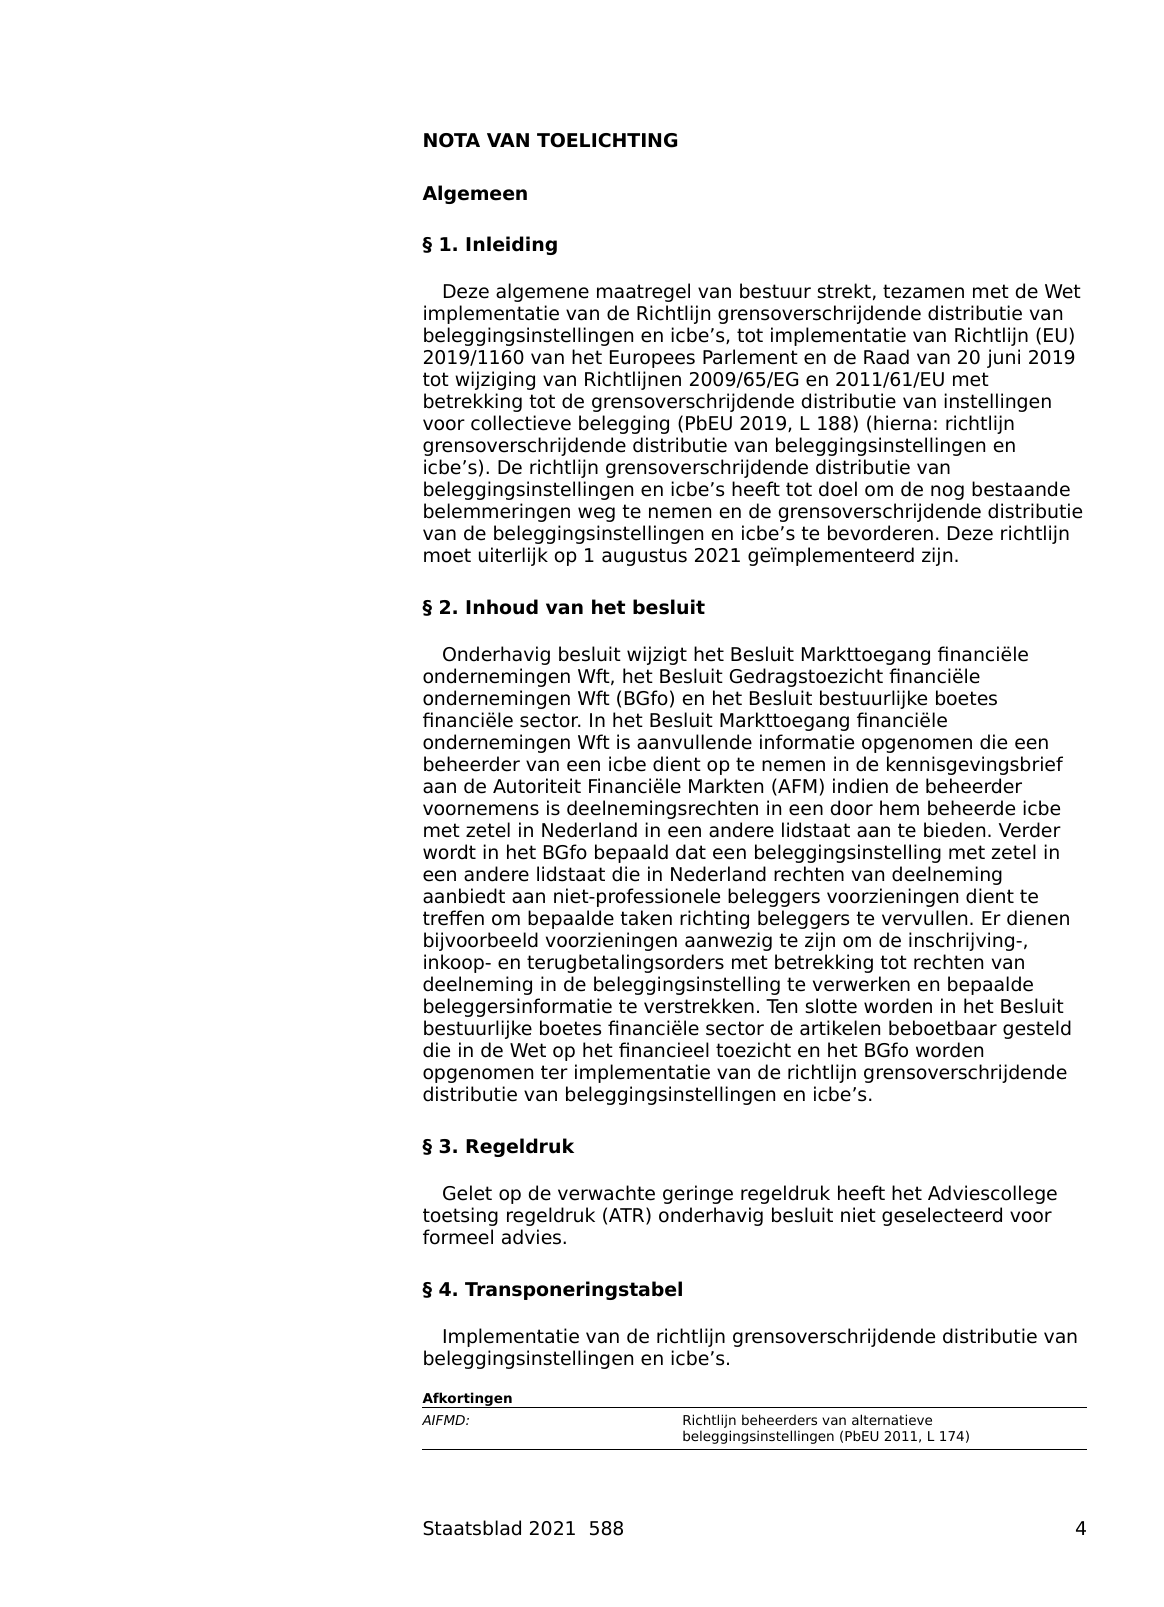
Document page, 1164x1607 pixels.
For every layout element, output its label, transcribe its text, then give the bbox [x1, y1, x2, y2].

table_cell Richtlijn beheerders van alternatieve beleggingsinstellingen (PbEU 2011, L 174) [676, 1408, 1087, 1449]
subtitle NOTA VAN TOELICHTING [422, 130, 1087, 152]
subtitle Algemeen [422, 182, 1087, 204]
text Deze algemene maatregel van bestuur strekt, tezamen met de Wet implementatie van de Richtlijn grensoverschrijdende distributie van beleggingsinstellingen en icbe’s, tot implementatie van Richtlijn (EU) 2019/1160 van het Europees Parlement en de Raad van 20 juni 2019 tot wijziging van Richtlijnen 2009/65/EG en 2011/61/EU met betrekking tot de grensoverschrijdende distributie van instellingen voor collectieve belegging (PbEU 2019, L 188) (hierna: richtlijn grensoverschrijdende distributie van beleggingsinstellingen en icbe’s). De richtlijn grensoverschrijdende distributie van beleggingsinstellingen en icbe’s heeft tot doel om de nog bestaande belemmeringen weg te nemen en de grensoverschrijdende distributie van de beleggingsinstellingen en icbe’s te bevorderen. Deze richtlijn moet uiterlijk op 1 augustus 2021 geïmplementeerd zijn. [422, 281, 1087, 567]
subtitle § 2. Inhoud van het besluit [422, 597, 1087, 619]
text Gelet op de verwachte geringe regeldruk heeft het Adviescollege toetsing regeldruk (ATR) onderhavig besluit niet geselecteerd voor formeel advies. [422, 1183, 1087, 1248]
table_header Afkortingen [422, 1391, 1087, 1407]
subtitle § 1. Inleiding [422, 234, 1087, 256]
subtitle § 3. Regeldruk [422, 1136, 1087, 1158]
text Onderhavig besluit wijzigt het Besluit Markttoegang financiële ondernemingen Wft, het Besluit Gedragstoezicht financiële ondernemingen Wft (BGfo) en het Besluit bestuurlijke boetes financiële sector. In het Besluit Markttoegang financiële ondernemingen Wft is aanvullende informatie opgenomen die een beheerder van een icbe dient op te nemen in de kennisgevingsbrief aan de Autoriteit Financiële Markten (AFM) indien de beheerder voornemens is deelnemingsrechten in een door hem beheerde icbe met zetel in Nederland in een andere lidstaat aan te bieden. Verder wordt in het BGfo bepaald dat een beleggingsinstelling met zetel in een andere lidstaat die in Nederland rechten van deelneming aanbiedt aan niet-professionele beleggers voorzieningen dient te treffen om bepaalde taken richting beleggers te vervullen. Er dienen bijvoorbeeld voorzieningen aanwezig te zijn om de inschrijving-, inkoop- en terugbetalingsorders met betrekking tot rechten van deelneming in de beleggingsinstelling te verwerken en bepaalde beleggersinformatie te verstrekken. Ten slotte worden in het Besluit bestuurlijke boetes financiële sector de artikelen beboetbaar gesteld die in de Wet op het financieel toezicht en het BGfo worden opgenomen ter implementatie van de richtlijn grensoverschrijdende distributie van beleggingsinstellingen en icbe’s. [422, 644, 1087, 1106]
subtitle § 4. Transponeringstabel [422, 1278, 1087, 1301]
table_cell AIFMD: [422, 1408, 676, 1449]
text Implementatie van de richtlijn grensoverschrijdende distributie van beleggingsinstellingen en icbe’s. [422, 1326, 1087, 1369]
